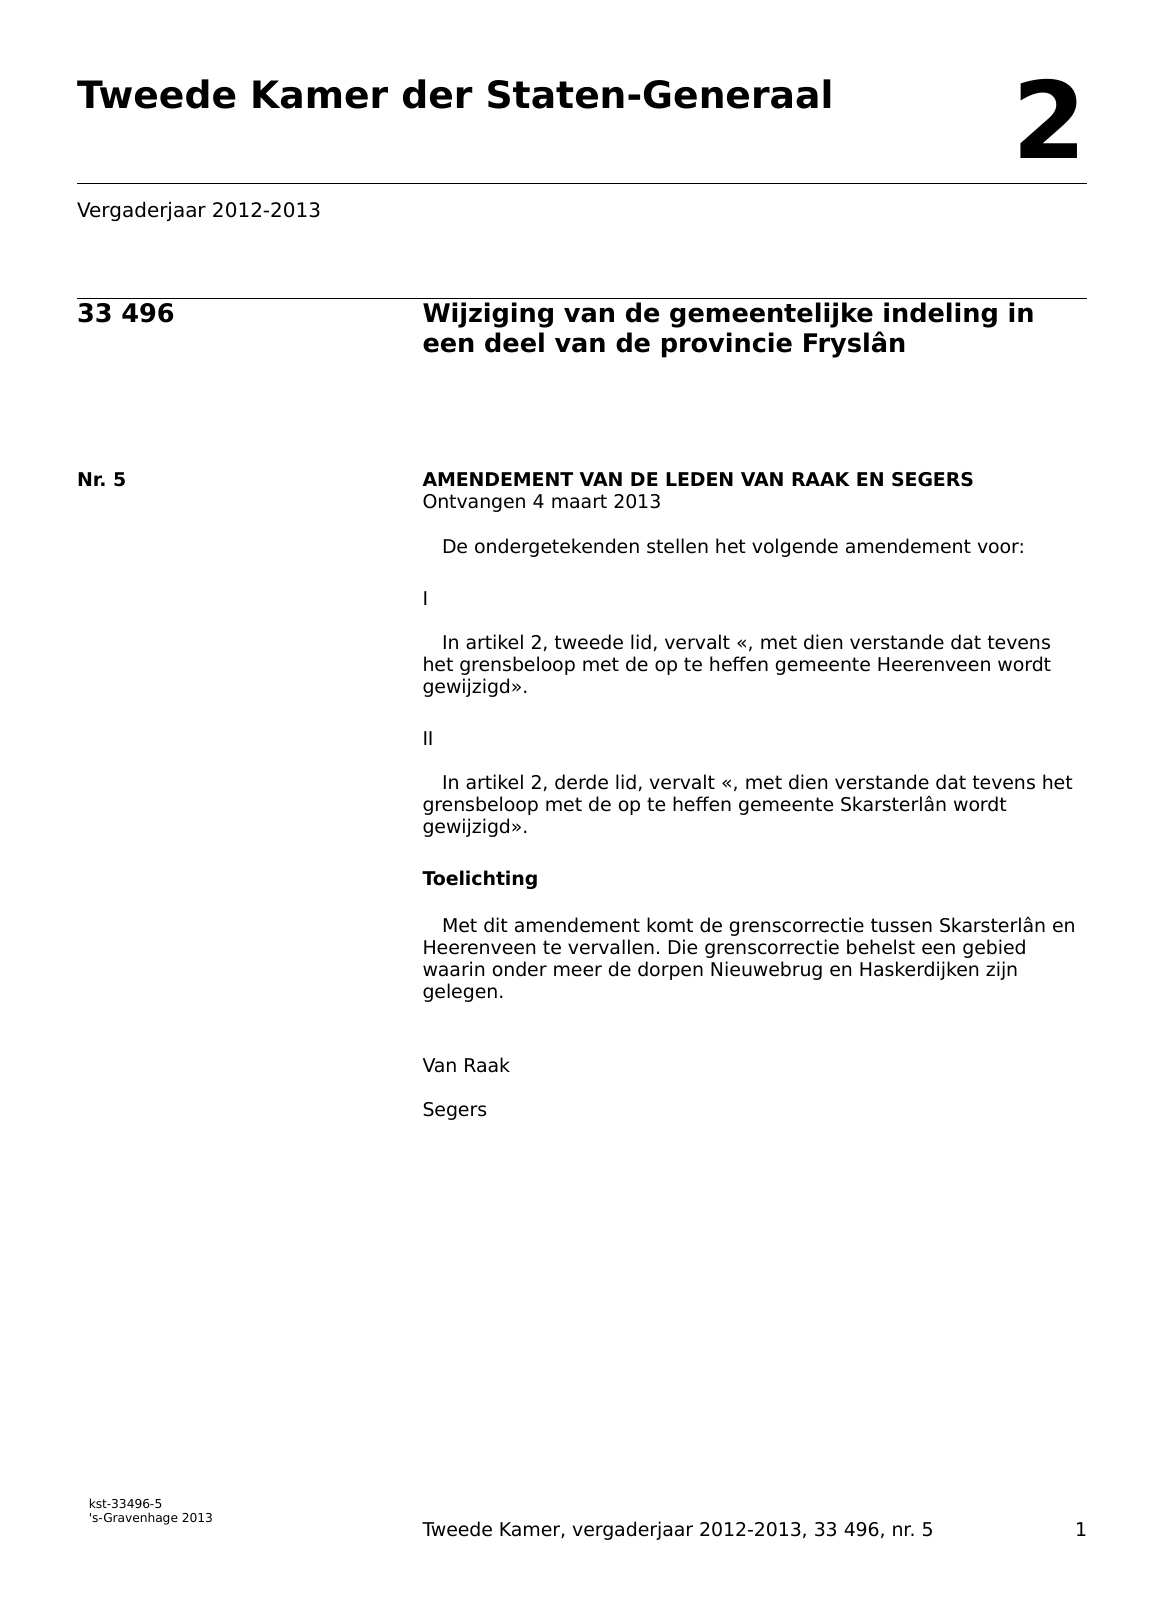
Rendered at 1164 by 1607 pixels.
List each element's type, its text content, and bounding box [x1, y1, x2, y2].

subtitle 33 496 Wijziging van de gemeentelijke indeling in een deel van de provincie Fryslân [77, 299, 1087, 358]
text In artikel 2, derde lid, vervalt «, met dien verstande dat tevens het grensbeloop met de op te heffen gemeente Skarsterlân wordt gewijzigd». [422, 772, 1087, 838]
table_header 2 [886, 59, 1087, 183]
text Ontvangen 4 maart 2013 [422, 491, 1087, 513]
text In artikel 2, tweede lid, vervalt «, met dien verstande dat tevens het grensbeloop met de op te heffen gemeente Heerenveen wordt gewijzigd». [422, 632, 1087, 698]
table_header Tweede Kamer der Staten-Generaal [77, 59, 886, 183]
text 's-Gravenhage 2013 [88, 1511, 323, 1525]
subtitle II [422, 728, 1087, 749]
text De ondergetekenden stellen het volgende amendement voor: [422, 536, 1087, 557]
text kst-33496-5 [88, 1497, 323, 1511]
subtitle Nr. 5 AMENDEMENT VAN DE LEDEN VAN RAAK EN SEGERS [77, 469, 1087, 491]
table_cell Vergaderjaar 2012-2013 [77, 184, 1087, 298]
text Van Raak Segers [422, 1033, 1087, 1121]
subtitle Toelichting [422, 868, 1087, 890]
text Met dit amendement komt de grenscorrectie tussen Skarsterlân en Heerenveen te vervallen. Die grenscorrectie behelst een gebied waarin onder meer de dorpen Nieuwebrug en Haskerdijken zijn gelegen. [422, 915, 1087, 1003]
subtitle I [422, 587, 1087, 609]
